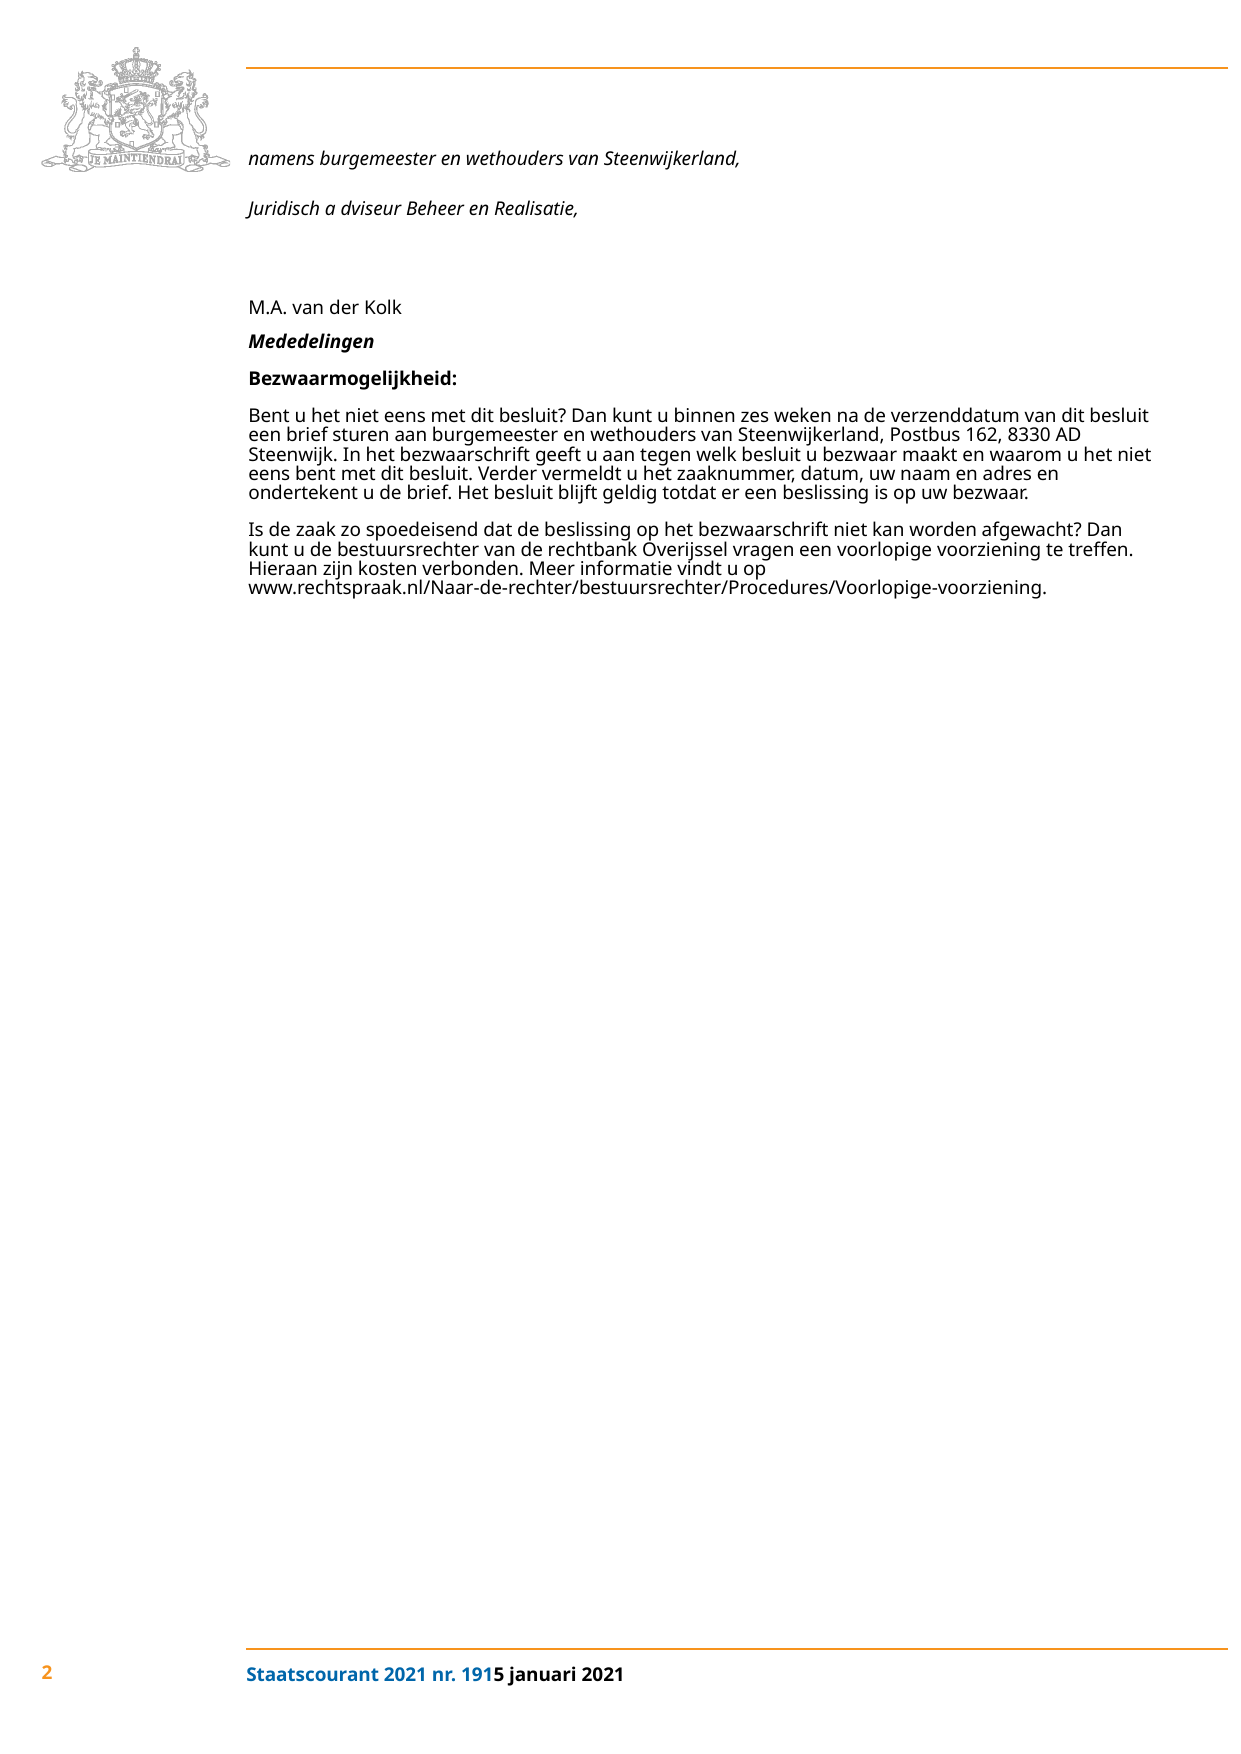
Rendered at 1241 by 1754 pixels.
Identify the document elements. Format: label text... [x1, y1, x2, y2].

text Mededelingen [248, 333, 1152, 352]
text M.A. van der Kolk [248, 294, 1152, 319]
text Bezwaarmogelijkheid: [248, 370, 1152, 389]
picture [41, 47, 231, 172]
text namens burgemeester en wethouders van Steenwijkerland, [248, 145, 1152, 171]
text Bent u het niet eens met dit besluit? Dan kunt u binnen zes weken na de verzenddatum van dit besluit een brief sturen aan burgemeester en wethouders van Steenwijkerland, Postbus 162, 8330 AD Steenwijk. In het bezwaarschrift geeft u aan tegen welk besluit u bezwaar maakt en waarom u het niet eens bent met dit besluit. Verder vermeldt u het zaaknummer, datum, uw naam en adres en ondertekent u de brief. Het besluit blijft geldig totdat er een beslissing is op uw bezwaar. [248, 407, 1152, 503]
text Is de zaak zo spoedeisend dat de beslissing op het bezwaarschrift niet kan worden afgewacht? Dan kunt u de bestuursrechter van de rechtbank Overijssel vragen een voorlopige voorziening te treffen. Hieraan zijn kosten verbonden. Meer informatie vindt u op www.rechtspraak.nl/Naar-de-rechter/bestuursrechter/Procedures/Voorlopige-voorziening. [248, 521, 1152, 598]
text Juridisch a dviseur Beheer en Realisatie, [248, 196, 1152, 221]
